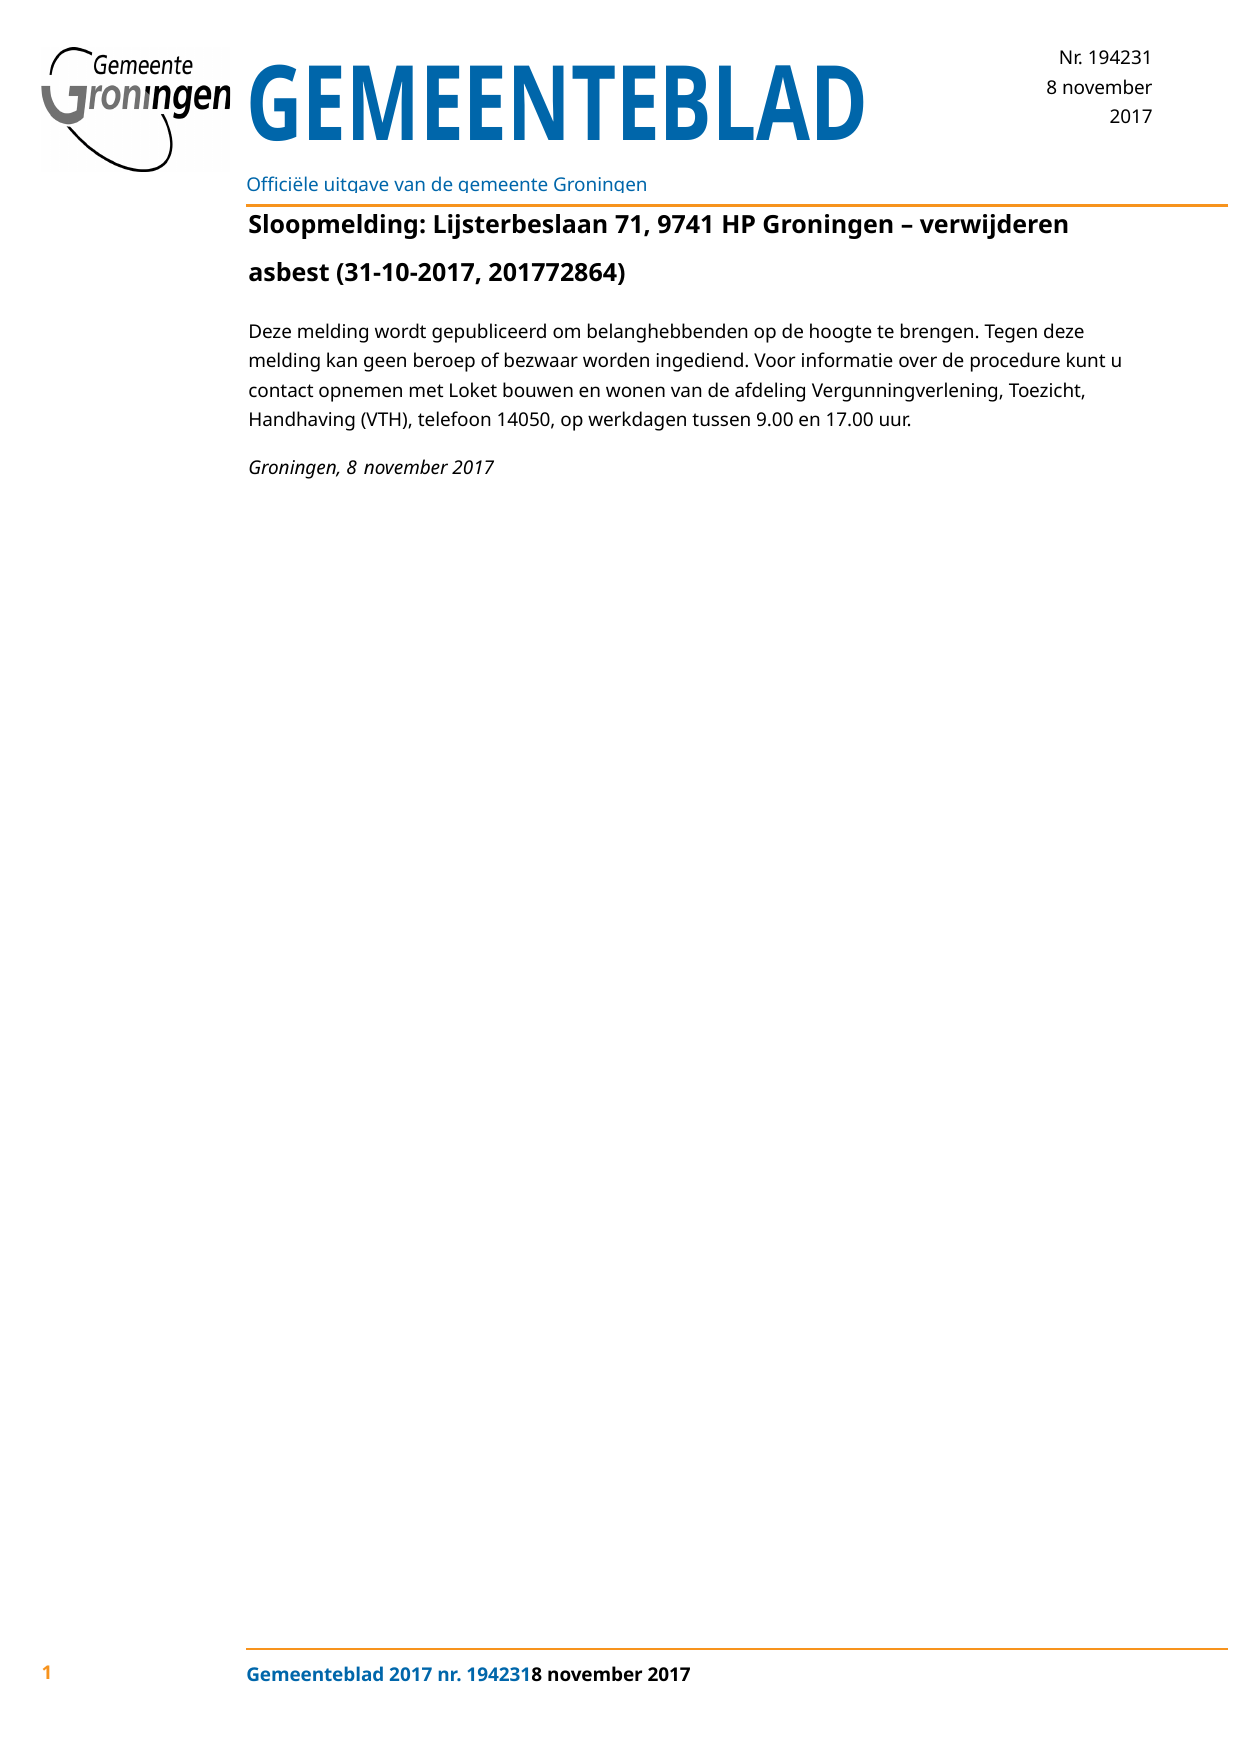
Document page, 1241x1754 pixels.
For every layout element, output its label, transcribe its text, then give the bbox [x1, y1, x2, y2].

text Deze melding wordt gepubliceerd om belanghebbenden op de hoogte te brengen. Tegen deze melding kan geen beroep of bezwaar worden ingediend. Voor informatie over de procedure kunt u contact opnemen met Loket bouwen en wonen van de afdeling Vergunningverlening, Toezicht, Handhaving (VTH), telefoon 14050, op werkdagen tussen 9.00 en 17.00 uur. [248, 318, 1152, 432]
text Groningen, 8 november 2017 [248, 454, 1152, 480]
text Sloopmelding: Lijsterbeslaan 71, 9741 HP Groningen – verwijderen asbest (31-10-2017, 201772864) [248, 207, 1152, 288]
picture [41, 47, 231, 172]
